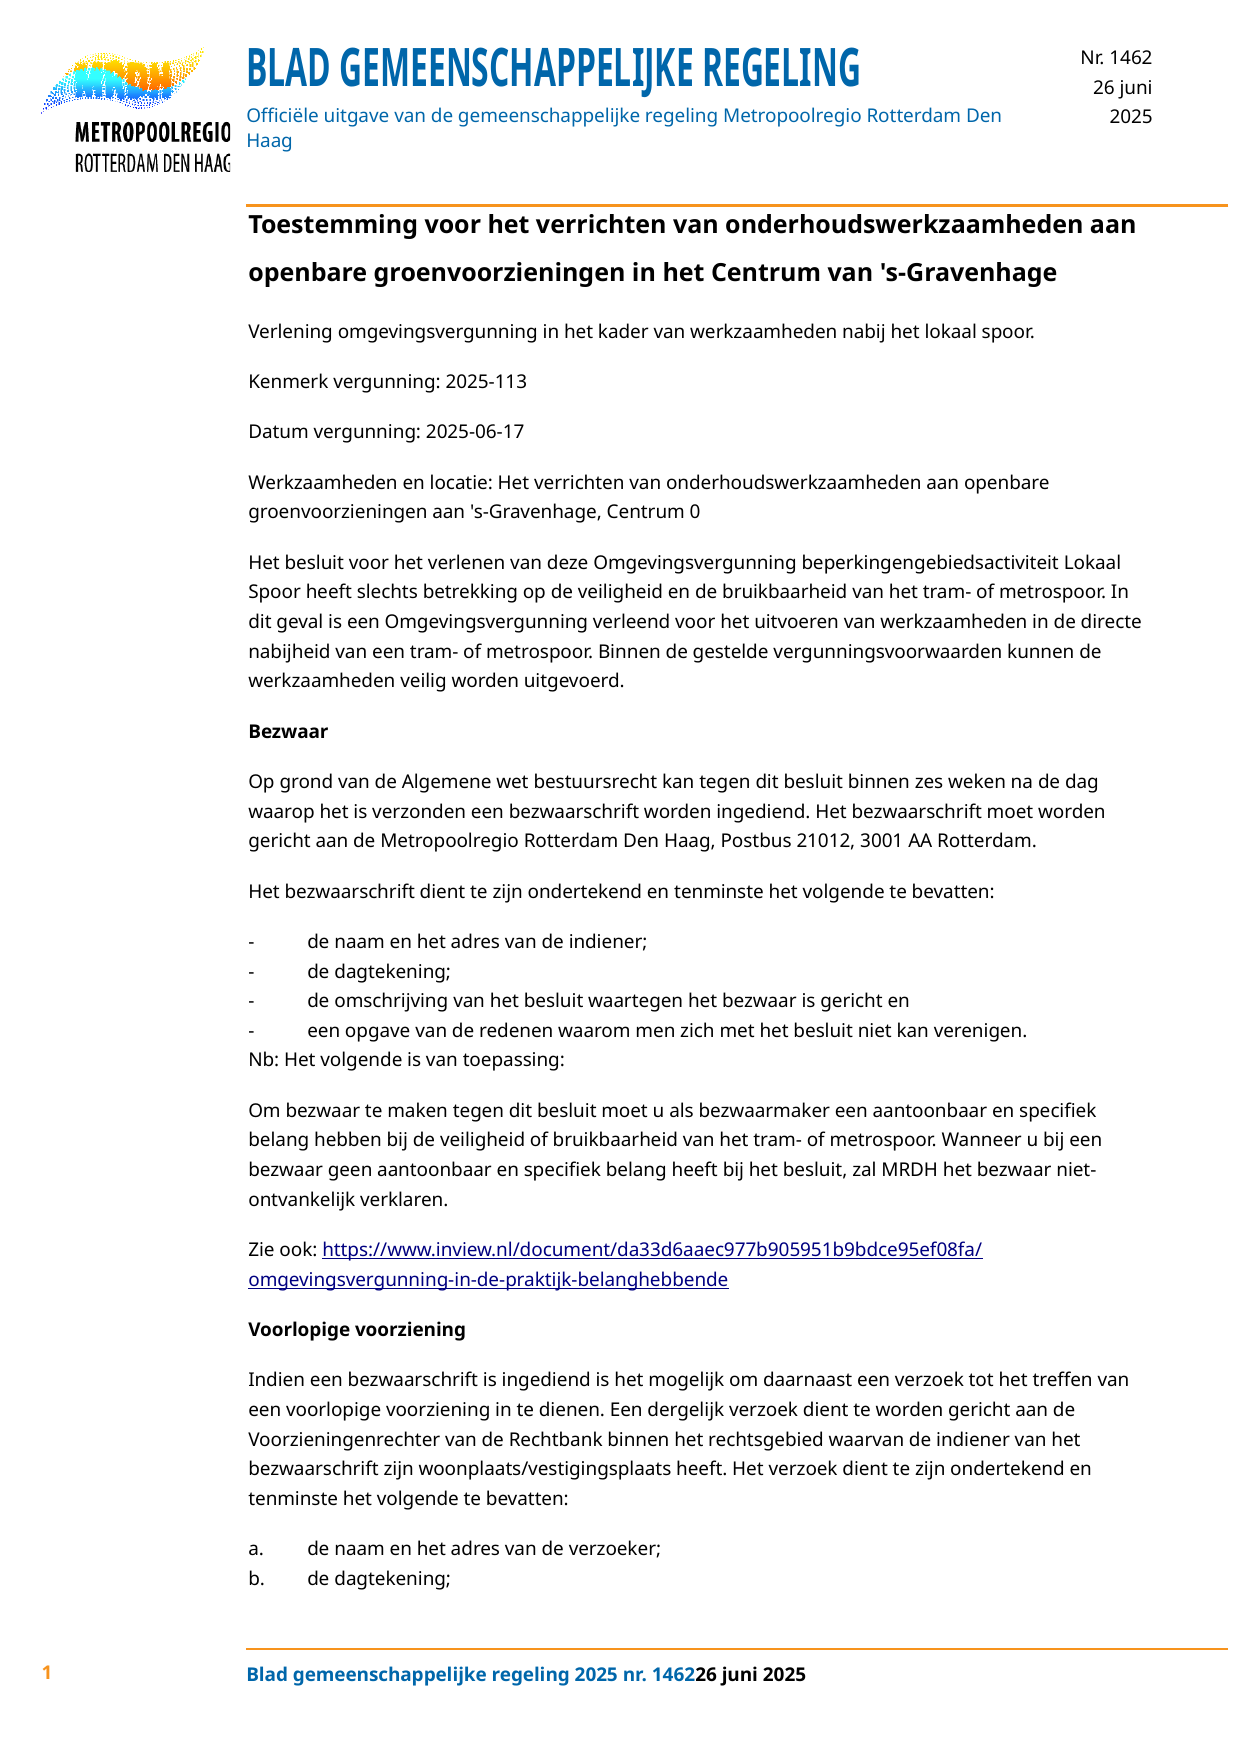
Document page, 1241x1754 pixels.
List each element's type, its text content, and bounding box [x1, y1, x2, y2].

list de naam en het adres van de verzoeker; [248, 1535, 1152, 1561]
list de dagtekening; [248, 1565, 1152, 1591]
text Bezwaar [248, 718, 1152, 744]
text Om bezwaar te maken tegen dit besluit moet u als bezwaarmaker een aantoonbaar en specifiek belang hebben bij de veiligheid of bruikbaarheid van het tram- of metrospoor. Wanneer u bij een bezwaar geen aantoonbaar en specifiek belang heeft bij het besluit, zal MRDH het bezwaar niet-ontvankelijk verklaren. [248, 1097, 1152, 1212]
text Het bezwaarschrift dient te zijn ondertekend en tenminste het volgende te bevatten: [248, 878, 1152, 904]
text Kenmerk vergunning: 2025-113 [248, 368, 1152, 394]
text Op grond van de Algemene wet bestuursrecht kan tegen dit besluit binnen zes weken na de dag waarop het is verzonden een bezwaarschrift worden ingediend. Het bezwaarschrift moet worden gericht aan de Metropoolregio Rotterdam Den Haag, Postbus 21012, 3001 AA Rotterdam. [248, 768, 1152, 853]
text Werkzaamheden en locatie: Het verrichten van onderhoudswerkzaamheden aan openbare groenvoorzieningen aan 's-Gravenhage, Centrum 0 [248, 469, 1152, 524]
list een opgave van de redenen waarom men zich met het besluit niet kan verenigen. [248, 1017, 1152, 1043]
text Het besluit voor het verlenen van deze Omgevingsvergunning beperkingengebiedsactiviteit Lokaal Spoor heeft slechts betrekking op de veiligheid en de bruikbaarheid van het tram- of metrospoor. In dit geval is een Omgevingsvergunning verleend voor het uitvoeren van werkzaamheden in de directe nabijheid van een tram- of metrospoor. Binnen de gestelde vergunningsvoorwaarden kunnen de werkzaamheden veilig worden uitgevoerd. [248, 549, 1152, 693]
list de naam en het adres van de indiener; [248, 928, 1152, 954]
text Zie ook: https://www.inview.nl/document/da33d6aaec977b905951b9bdce95ef08fa/omgevingsvergunning-in-de-praktijk-belanghebbende [248, 1236, 1152, 1292]
text Datum vergunning: 2025-06-17 [248, 419, 1152, 444]
text Toestemming voor het verrichten van onderhoudswerkzaamheden aan openbare groenvoorzieningen in het Centrum van 's-Gravenhage [248, 207, 1152, 288]
list de omschrijving van het besluit waartegen het bezwaar is gericht en [248, 987, 1152, 1013]
text Nb: Het volgende is van toepassing: [248, 1047, 1152, 1072]
text Voorlopige voorziening [248, 1316, 1152, 1342]
text Indien een bezwaarschrift is ingediend is het mogelijk om daarnaast een verzoek tot het treffen van een voorlopige voorziening in te dienen. Een dergelijk verzoek dient te worden gericht aan de Voorzieningenrechter van de Rechtbank binnen het rechtsgebied waarvan de indiener van het bezwaarschrift zijn woonplaats/vestigingsplaats heeft. Het verzoek dient te zijn ondertekend en tenminste het volgende te bevatten: [248, 1367, 1152, 1511]
text Verlening omgevingsvergunning in het kader van werkzaamheden nabij het lokaal spoor. [248, 318, 1152, 344]
picture [41, 47, 231, 172]
list de dagtekening; [248, 958, 1152, 984]
